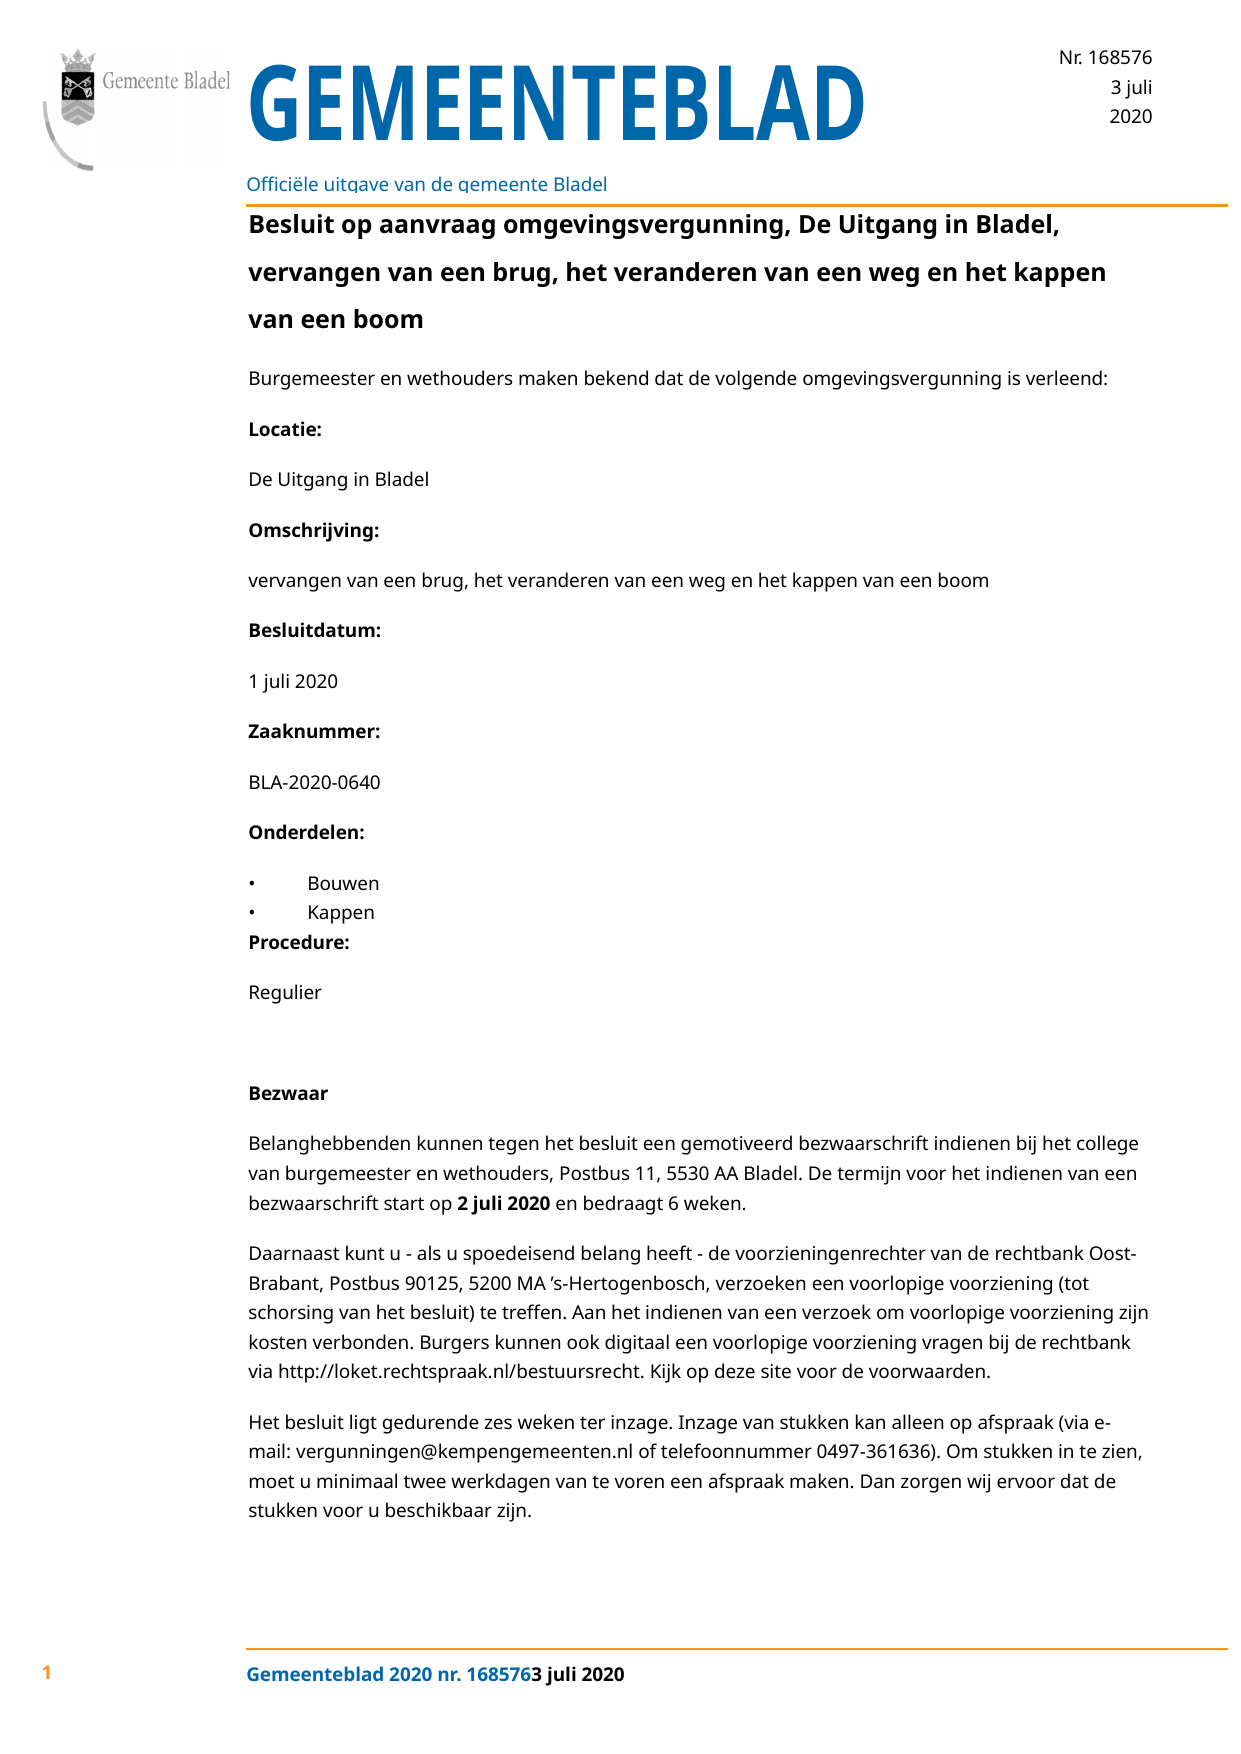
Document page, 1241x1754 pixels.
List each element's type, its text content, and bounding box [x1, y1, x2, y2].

text Procedure: [248, 929, 1152, 954]
text 1 juli 2020 [248, 668, 1152, 694]
list Bouwen [248, 870, 1152, 895]
text Bezwaar [248, 1080, 1152, 1106]
text Locatie: [248, 416, 1152, 442]
text Zaaknummer: [248, 718, 1152, 744]
text Omschrijving: [248, 517, 1152, 542]
text Daarnaast kunt u - als u spoedeisend belang heeft - de voorzieningenrechter van de rechtbank Oost-Brabant, Postbus 90125, 5200 MA ’s-Hertogenbosch, verzoeken een voorlopige voorziening (tot schorsing van het besluit) te treffen. Aan het indienen van een verzoek om voorlopige voorziening zijn kosten verbonden. Burgers kunnen ook digitaal een voorlopige voorziening vragen bij de rechtbank via http://loket.rechtspraak.nl/bestuursrecht. Kijk op deze site voor de voorwaarden. [248, 1240, 1152, 1384]
picture [41, 47, 231, 172]
text BLA-2020-0640 [248, 769, 1152, 794]
text Onderdelen: [248, 819, 1152, 845]
text Besluit op aanvraag omgevingsvergunning, De Uitgang in Bladel, vervangen van een brug, het veranderen van een weg en het kappen van een boom [248, 207, 1152, 336]
text Besluitdatum: [248, 618, 1152, 643]
list Kappen [248, 899, 1152, 925]
text Belanghebbenden kunnen tegen het besluit een gemotiveerd bezwaarschrift indienen bij het college van burgemeester en wethouders, Postbus 11, 5530 AA Bladel. De termijn voor het indienen van een bezwaarschrift start op 2 juli 2020 en bedraagt 6 weken. [248, 1131, 1152, 1215]
text vervangen van een brug, het veranderen van een weg en het kappen van een boom [248, 567, 1152, 593]
text Burgemeester en wethouders maken bekend dat de volgende omgevingsvergunning is verleend: [248, 366, 1152, 391]
text Het besluit ligt gedurende zes weken ter inzage. Inzage van stukken kan alleen op afspraak (via e-mail: vergunningen@kempengemeenten.nl of telefoonnummer 0497-361636). Om stukken in te zien, moet u minimaal twee werkdagen van te voren een afspraak maken. Dan zorgen wij ervoor dat de stukken voor u beschikbaar zijn. [248, 1409, 1152, 1523]
text Regulier [248, 979, 1152, 1005]
text De Uitgang in Bladel [248, 466, 1152, 492]
